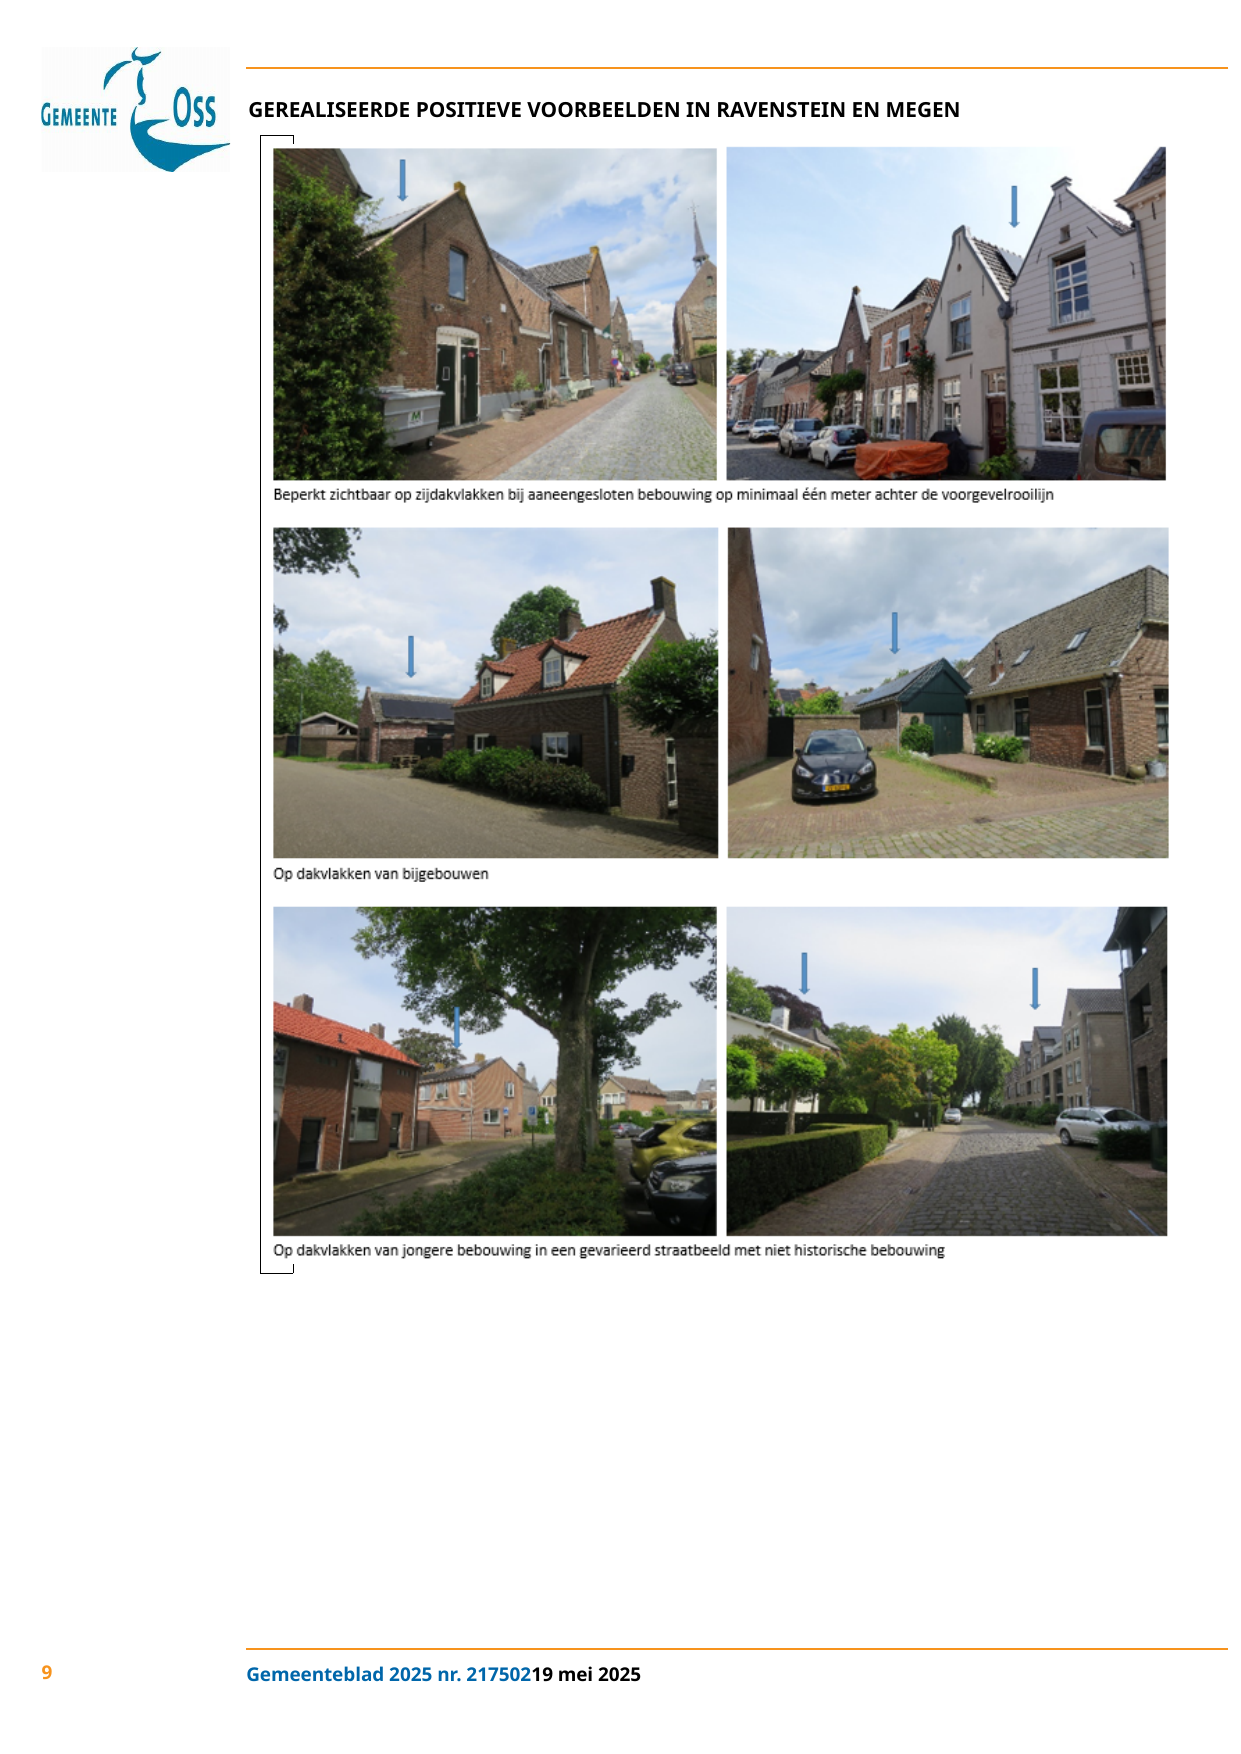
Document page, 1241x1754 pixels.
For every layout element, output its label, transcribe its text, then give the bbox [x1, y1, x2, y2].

text GEREALISEERDE POSITIEVE VOORBEELDEN IN RAVENSTEIN EN MEGEN [248, 95, 1152, 123]
picture [268, 144, 1173, 1264]
picture [41, 47, 231, 172]
